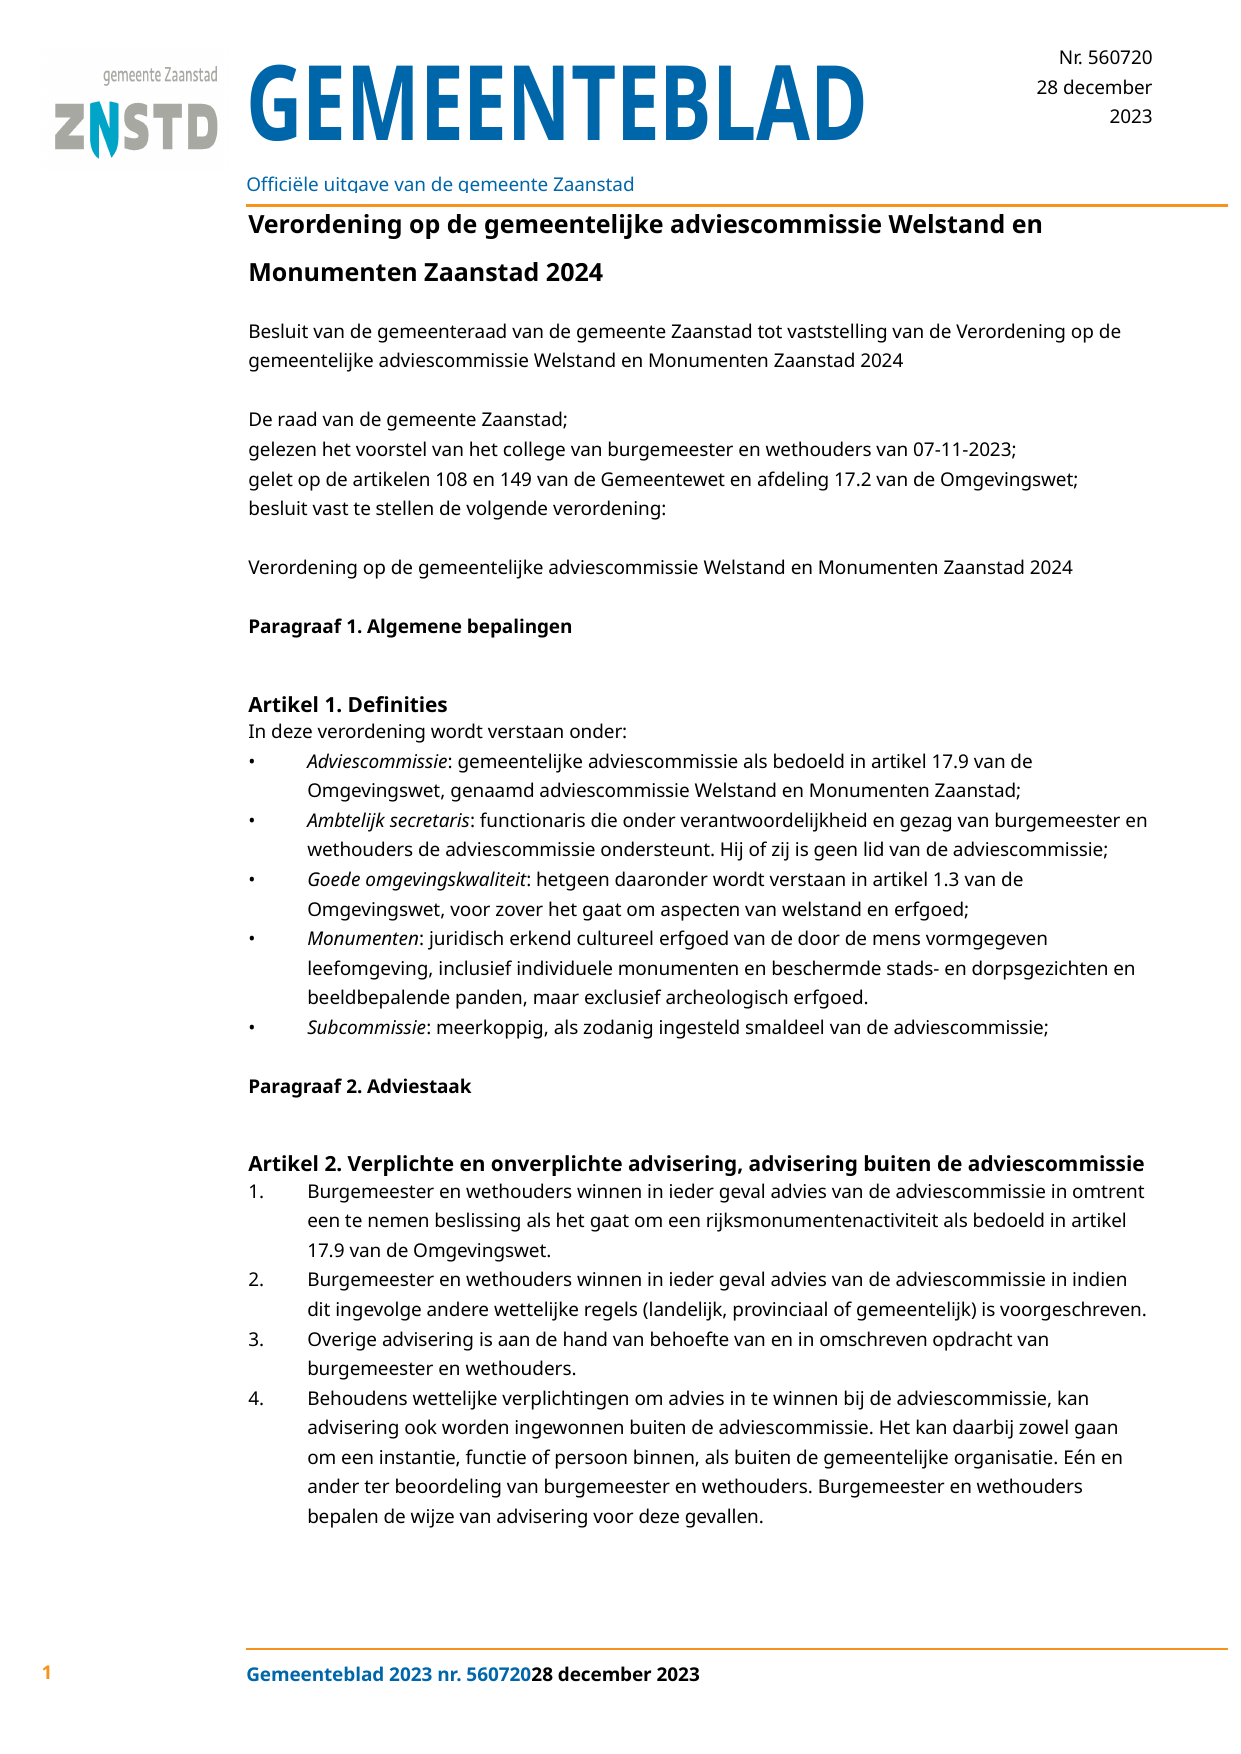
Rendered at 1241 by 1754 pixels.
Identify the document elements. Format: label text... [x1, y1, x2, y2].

text Verordening op de gemeentelijke adviescommissie Welstand en Monumenten Zaanstad 2024 [248, 207, 1152, 288]
text De raad van de gemeente Zaanstad; [248, 407, 1152, 432]
text Besluit van de gemeenteraad van de gemeente Zaanstad tot vaststelling van de Verordening op de gemeentelijke adviescommissie Welstand en Monumenten Zaanstad 2024 [248, 318, 1152, 373]
list Subcommissie: meerkoppig, als zodanig ingesteld smaldeel van de adviescommissie; [248, 1014, 1152, 1040]
list Overige advisering is aan de hand van behoefte van en in omschreven opdracht van burgemeester en wethouders. [248, 1326, 1152, 1381]
text besluit vast te stellen de volgende verordening: [248, 495, 1152, 521]
list Monumenten: juridisch erkend cultureel erfgoed van de door de mens vormgegeven leefomgeving, inclusief individuele monumenten en beschermde stads- en dorpsgezichten en beeldbepalende panden, maar exclusief archeologisch erfgoed. [248, 925, 1152, 1010]
text gelet op de artikelen 108 en 149 van de Gemeentewet en afdeling 17.2 van de Omgevingswet; [248, 466, 1152, 492]
list Burgemeester en wethouders winnen in ieder geval advies van de adviescommissie in omtrent een te nemen beslissing als het gaat om een rijksmonumentenactiviteit als bedoeld in artikel 17.9 van de Omgevingswet. [248, 1178, 1152, 1263]
list Behoudens wettelijke verplichtingen om advies in te winnen bij de adviescommissie, kan advisering ook worden ingewonnen buiten de adviescommissie. Het kan daarbij zowel gaan om een instantie, functie of persoon binnen, als buiten de gemeentelijke organisatie. Eén en ander ter beoordeling van burgemeester en wethouders. Burgemeester en wethouders bepalen de wijze van advisering voor deze gevallen. [248, 1385, 1152, 1529]
list Adviescommissie: gemeentelijke adviescommissie als bedoeld in artikel 17.9 van de Omgevingswet, genaamd adviescommissie Welstand en Monumenten Zaanstad; [248, 748, 1152, 803]
text Paragraaf 2. Adviestaak [248, 1073, 1152, 1099]
text Artikel 2. Verplichte en onverplichte advisering, advisering buiten de adviescommissie [248, 1149, 1152, 1178]
list Goede omgevingskwaliteit: hetgeen daaronder wordt verstaan in artikel 1.3 van de Omgevingswet, voor zover het gaat om aspecten van welstand en erfgoed; [248, 866, 1152, 922]
picture [41, 47, 231, 172]
list Burgemeester en wethouders winnen in ieder geval advies van de adviescommissie in indien dit ingevolge andere wettelijke regels (landelijk, provinciaal of gemeentelijk) is voorgeschreven. [248, 1267, 1152, 1322]
text Artikel 1. Definities [248, 690, 1152, 718]
text Paragraaf 1. Algemene bepalingen [248, 614, 1152, 639]
list Ambtelijk secretaris: functionaris die onder verantwoordelijkheid en gezag van burgemeester en wethouders de adviescommissie ondersteunt. Hij of zij is geen lid van de adviescommissie; [248, 807, 1152, 862]
text gelezen het voorstel van het college van burgemeester en wethouders van 07-11-2023; [248, 436, 1152, 462]
text Verordening op de gemeentelijke adviescommissie Welstand en Monumenten Zaanstad 2024 [248, 554, 1152, 580]
text In deze verordening wordt verstaan onder: [248, 718, 1152, 744]
